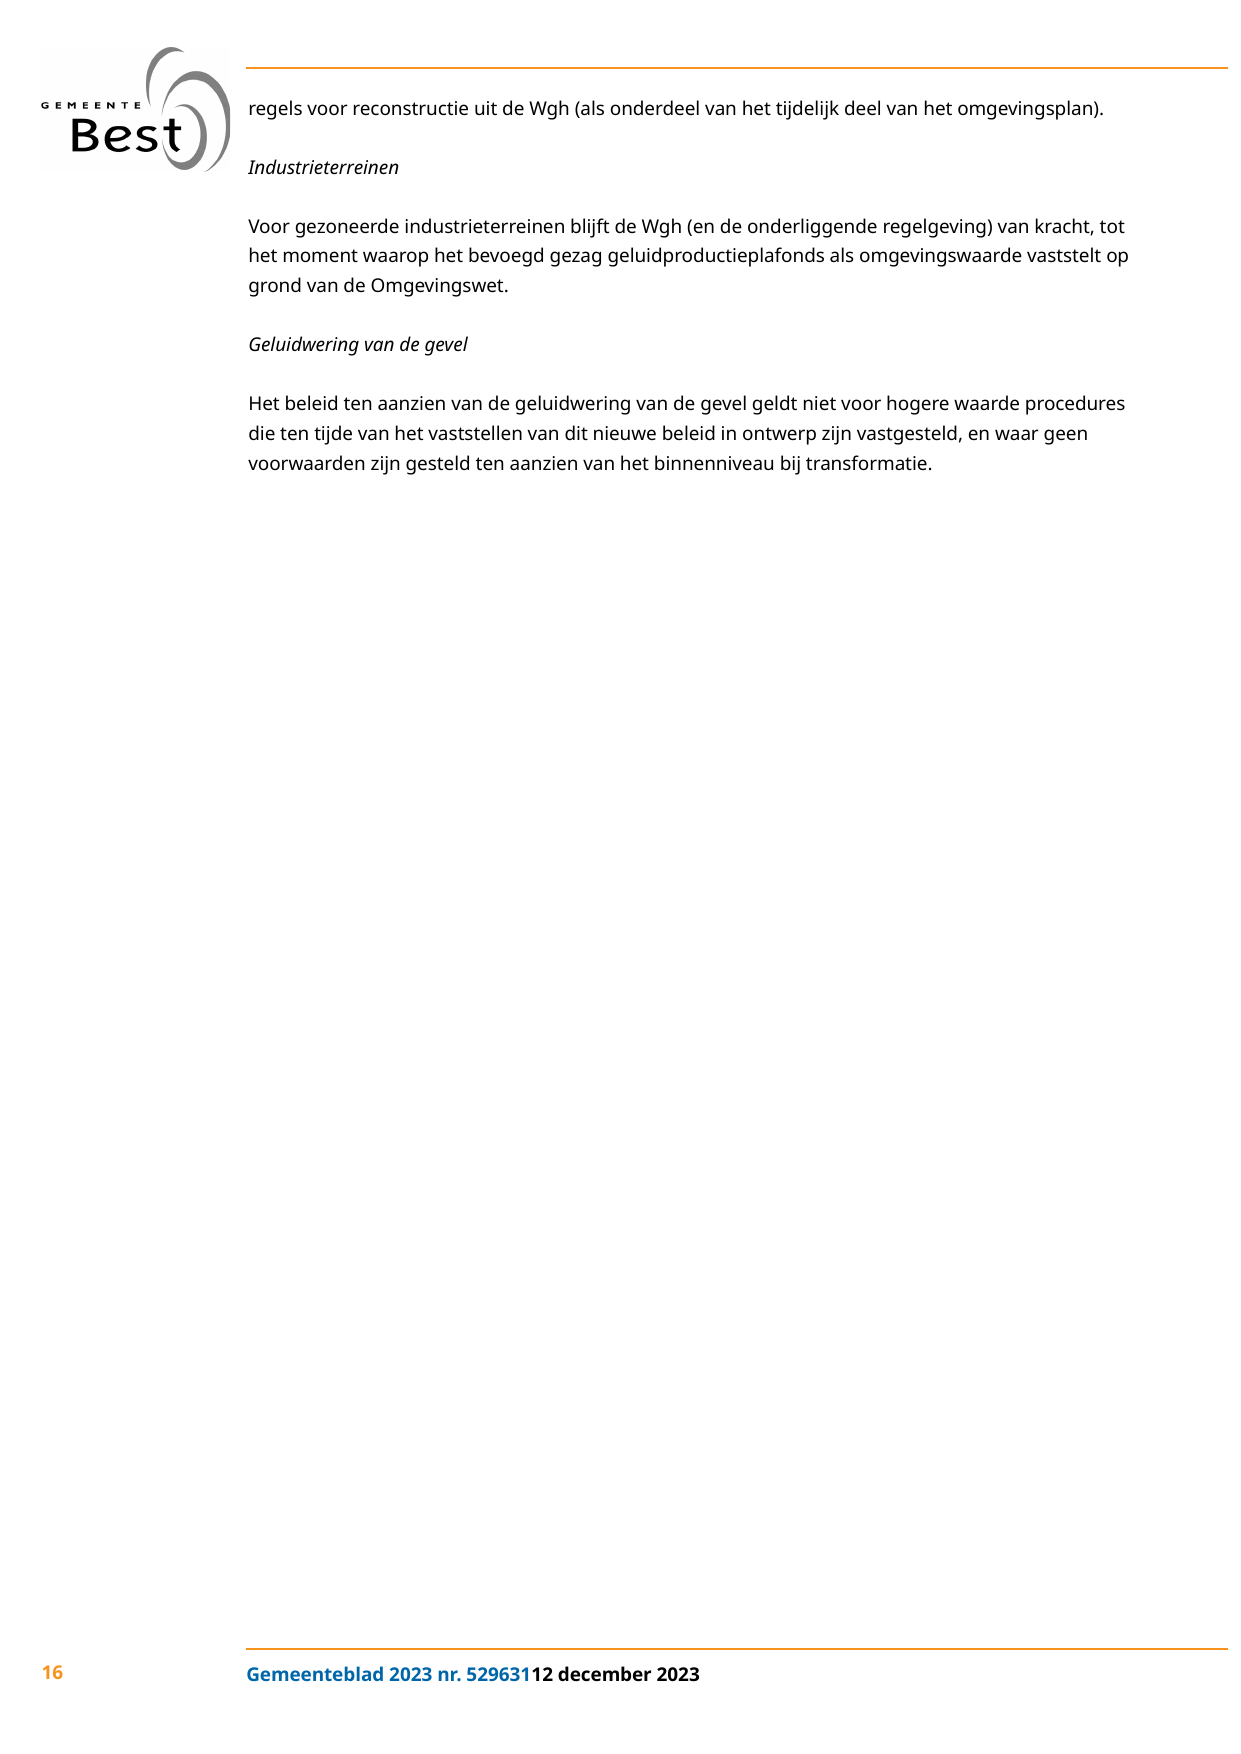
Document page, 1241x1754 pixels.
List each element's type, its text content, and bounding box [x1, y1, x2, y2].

text regels voor reconstructie uit de Wgh (als onderdeel van het tijdelijk deel van het omgevingsplan). [248, 95, 1152, 121]
text Geluidwering van de gevel [248, 331, 1152, 357]
text Industrieterreinen [248, 154, 1152, 180]
text Voor gezoneerde industrieterreinen blijft de Wgh (en de onderliggende regelgeving) van kracht, tot het moment waarop het bevoegd gezag geluidproductieplafonds als omgevingswaarde vaststelt op grond van de Omgevingswet. [248, 213, 1152, 298]
text Het beleid ten aanzien van de geluidwering van de gevel geldt niet voor hogere waarde procedures die ten tijde van het vaststellen van dit nieuwe beleid in ontwerp zijn vastgesteld, en waar geen voorwaarden zijn gesteld ten aanzien van het binnenniveau bij transformatie. [248, 391, 1152, 476]
picture [41, 47, 231, 172]
